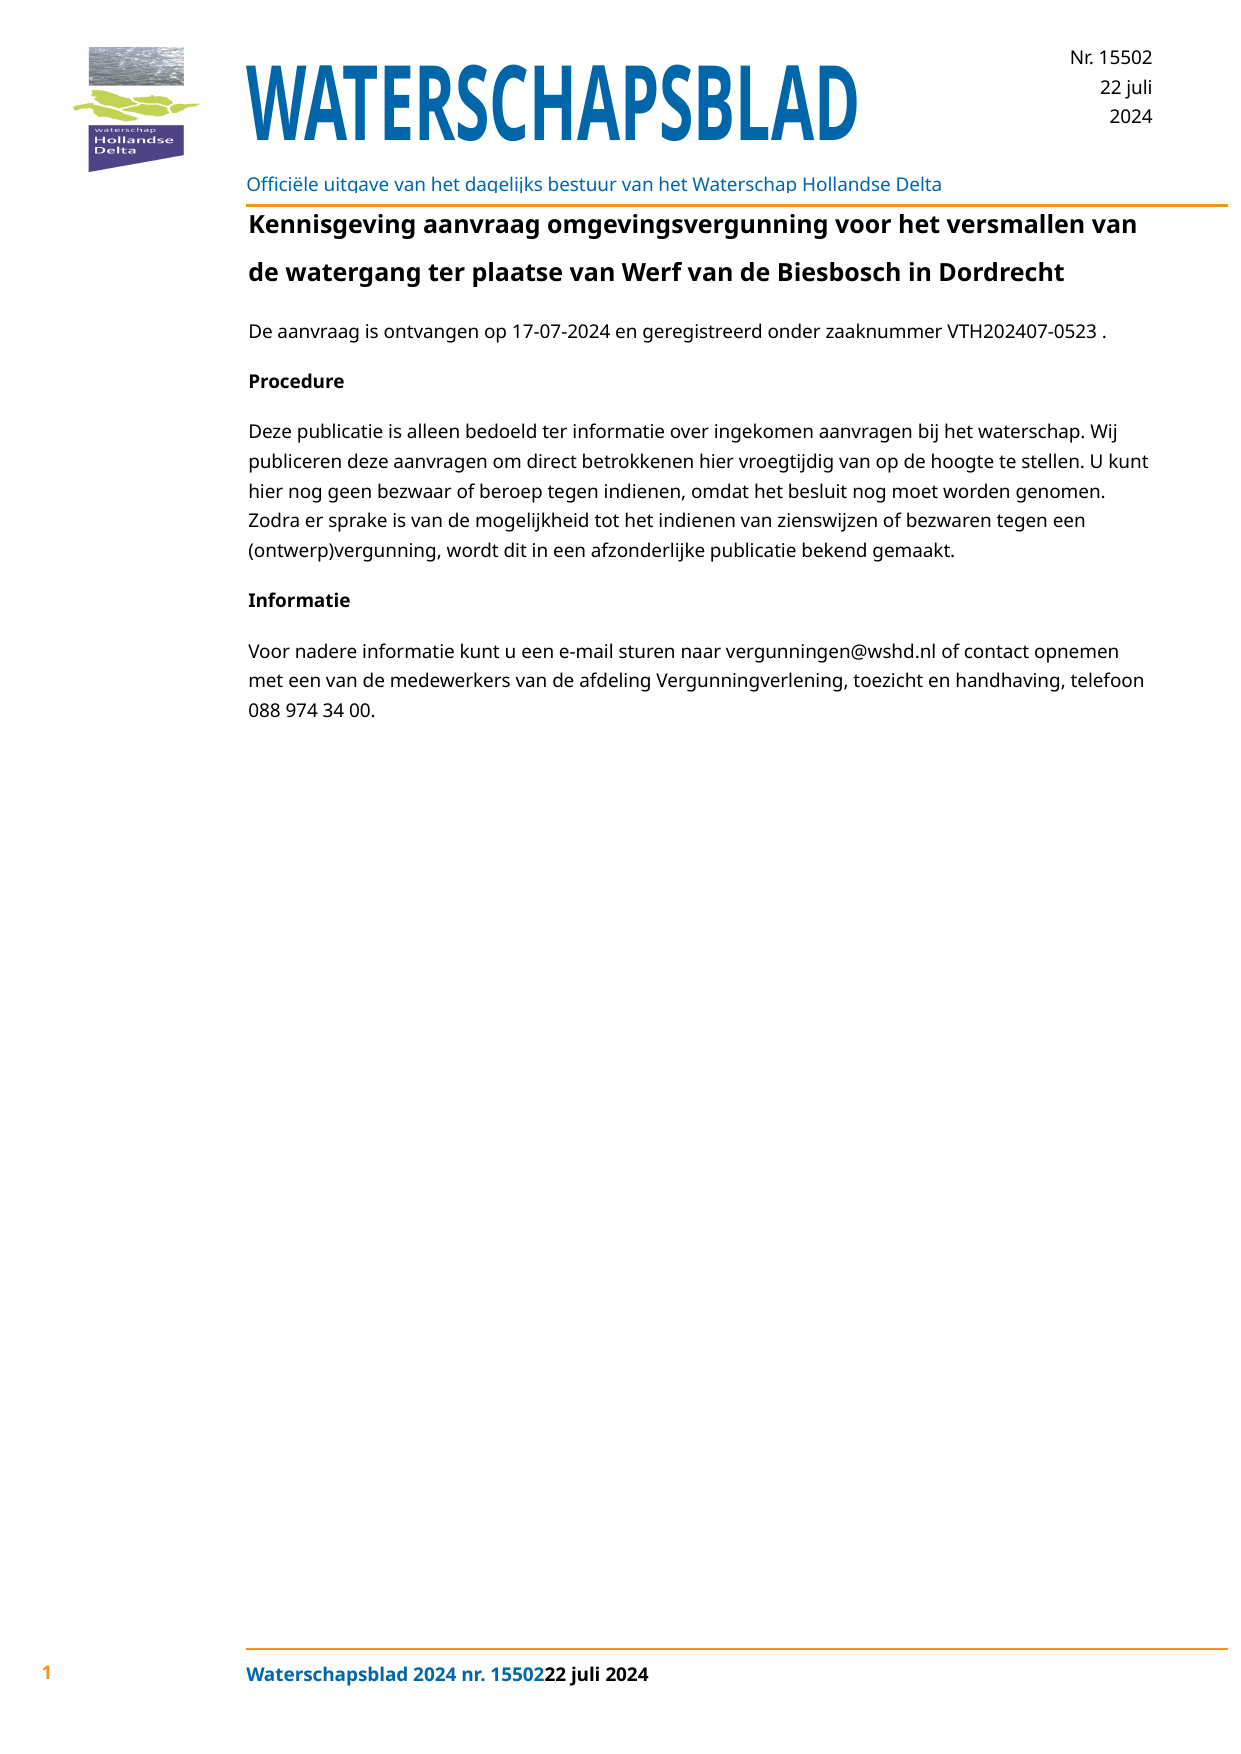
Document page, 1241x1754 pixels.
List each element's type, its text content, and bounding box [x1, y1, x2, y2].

text Kennisgeving aanvraag omgevingsvergunning voor het versmallen van de watergang ter plaatse van Werf van de Biesbosch in Dordrecht [248, 207, 1152, 288]
text Procedure [248, 368, 1152, 394]
picture [41, 47, 231, 172]
text Informatie [248, 587, 1152, 613]
text De aanvraag is ontvangen op 17-07-2024 en geregistreerd onder zaaknummer VTH202407-0523 . [248, 318, 1152, 344]
text Voor nadere informatie kunt u een e-mail sturen naar vergunningen@wshd.nl of contact opnemen met een van de medewerkers van de afdeling Vergunningverlening, toezicht en handhaving, telefoon 088 974 34 00. [248, 638, 1152, 723]
text Deze publicatie is alleen bedoeld ter informatie over ingekomen aanvragen bij het waterschap. Wij publiceren deze aanvragen om direct betrokkenen hier vroegtijdig van op de hoogte te stellen. U kunt hier nog geen bezwaar of beroep tegen indienen, omdat het besluit nog moet worden genomen. Zodra er sprake is van de mogelijkheid tot het indienen van zienswijzen of bezwaren tegen een (ontwerp)vergunning, wordt dit in een afzonderlijke publicatie bekend gemaakt. [248, 419, 1152, 563]
